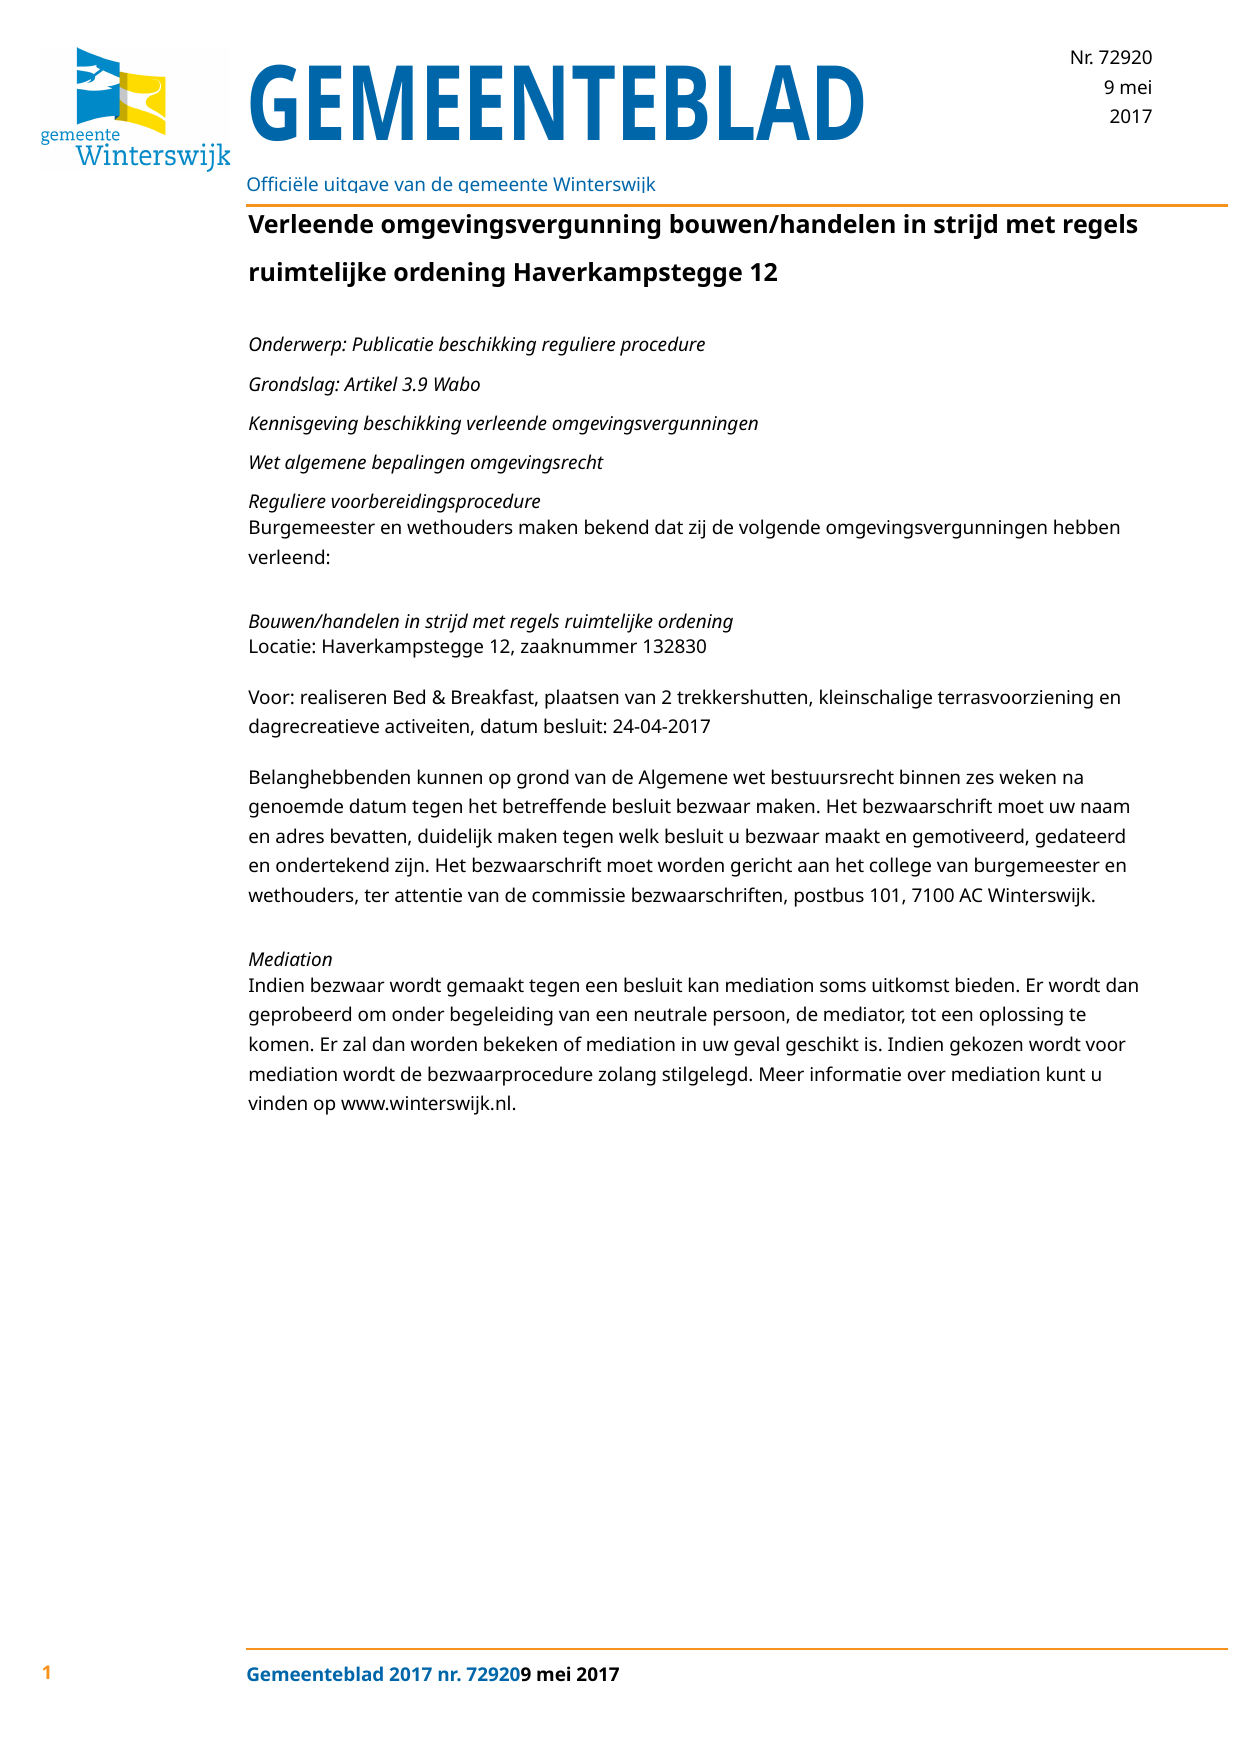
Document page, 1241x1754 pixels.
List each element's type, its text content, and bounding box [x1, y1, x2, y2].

text Bouwen/handelen in strijd met regels ruimtelijke ordening [248, 608, 1152, 633]
picture [225, 153, 231, 162]
text Onderwerp: Publicatie beschikking reguliere procedure [248, 331, 1152, 357]
text Reguliere voorbereidingsprocedure [248, 488, 1152, 514]
text Verleende omgevingsvergunning bouwen/handelen in strijd met regels ruimtelijke ordening Haverkampstegge 12 [248, 207, 1152, 288]
text Voor: realiseren Bed & Breakfast, plaatsen van 2 trekkershutten, kleinschalige terrasvoorziening en dagrecreatieve activeiten, datum besluit: 24-04-2017 [248, 684, 1152, 739]
text Kennisgeving beschikking verleende omgevingsvergunningen [248, 410, 1152, 436]
picture [41, 47, 231, 172]
text Locatie: Haverkampstegge 12, zaaknummer 132830 [248, 633, 1152, 659]
text Belanghebbenden kunnen op grond van de Algemene wet bestuursrecht binnen zes weken na genoemde datum tegen het betreffende besluit bezwaar maken. Het bezwaarschrift moet uw naam en adres bevatten, duidelijk maken tegen welk besluit u bezwaar maakt en gemotiveerd, gedateerd en ondertekend zijn. Het bezwaarschrift moet worden gericht aan het college van burgemeester en wethouders, ter attentie van de commissie bezwaarschriften, postbus 101, 7100 AC Winterswijk. [248, 764, 1152, 908]
text Grondslag: Artikel 3.9 Wabo [248, 371, 1152, 396]
text Indien bezwaar wordt gemaakt tegen een besluit kan mediation soms uitkomst bieden. Er wordt dan geprobeerd om onder begeleiding van een neutrale persoon, de mediator, tot een oplossing te komen. Er zal dan worden bekeken of mediation in uw geval geschikt is. Indien gekozen wordt voor mediation wordt de bezwaarprocedure zolang stilgelegd. Meer informatie over mediation kunt u vinden op www.winterswijk.nl. [248, 972, 1152, 1116]
text Wet algemene bepalingen omgevingsrecht [248, 449, 1152, 475]
text Mediation [248, 946, 1152, 972]
text Burgemeester en wethouders maken bekend dat zij de volgende omgevingsvergunningen hebben verleend: [248, 514, 1152, 569]
